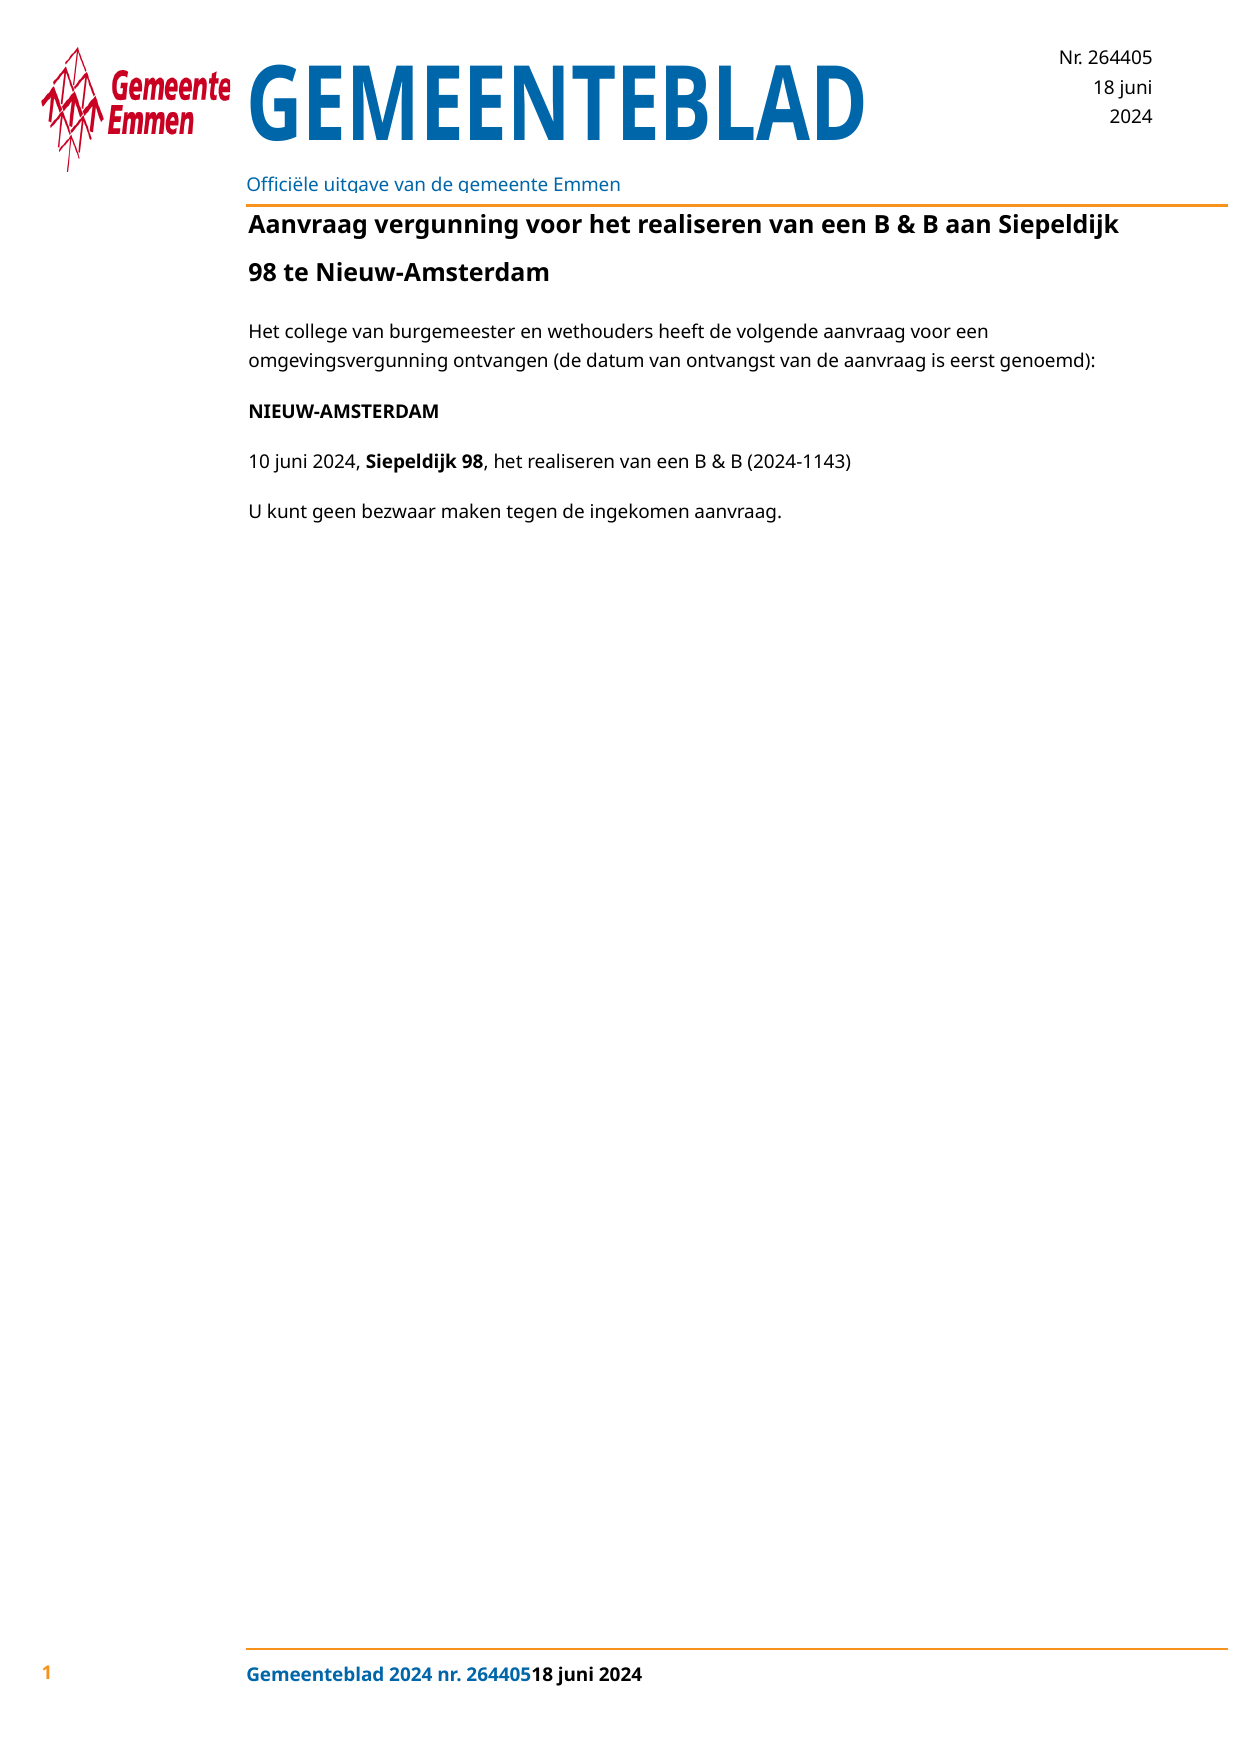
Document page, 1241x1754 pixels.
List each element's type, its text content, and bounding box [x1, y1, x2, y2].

text 10 juni 2024, Siepeldijk 98, het realiseren van een B & B (2024-1143) [248, 448, 1152, 474]
picture [41, 47, 231, 172]
text U kunt geen bezwaar maken tegen de ingekomen aanvraag. [248, 499, 1152, 524]
text Het college van burgemeester en wethouders heeft de volgende aanvraag voor een omgevingsvergunning ontvangen (de datum van ontvangst van de aanvraag is eerst genoemd): [248, 318, 1152, 373]
text Aanvraag vergunning voor het realiseren van een B & B aan Siepeldijk 98 te Nieuw-Amsterdam [248, 207, 1152, 288]
text NIEUW-AMSTERDAM [248, 398, 1152, 424]
